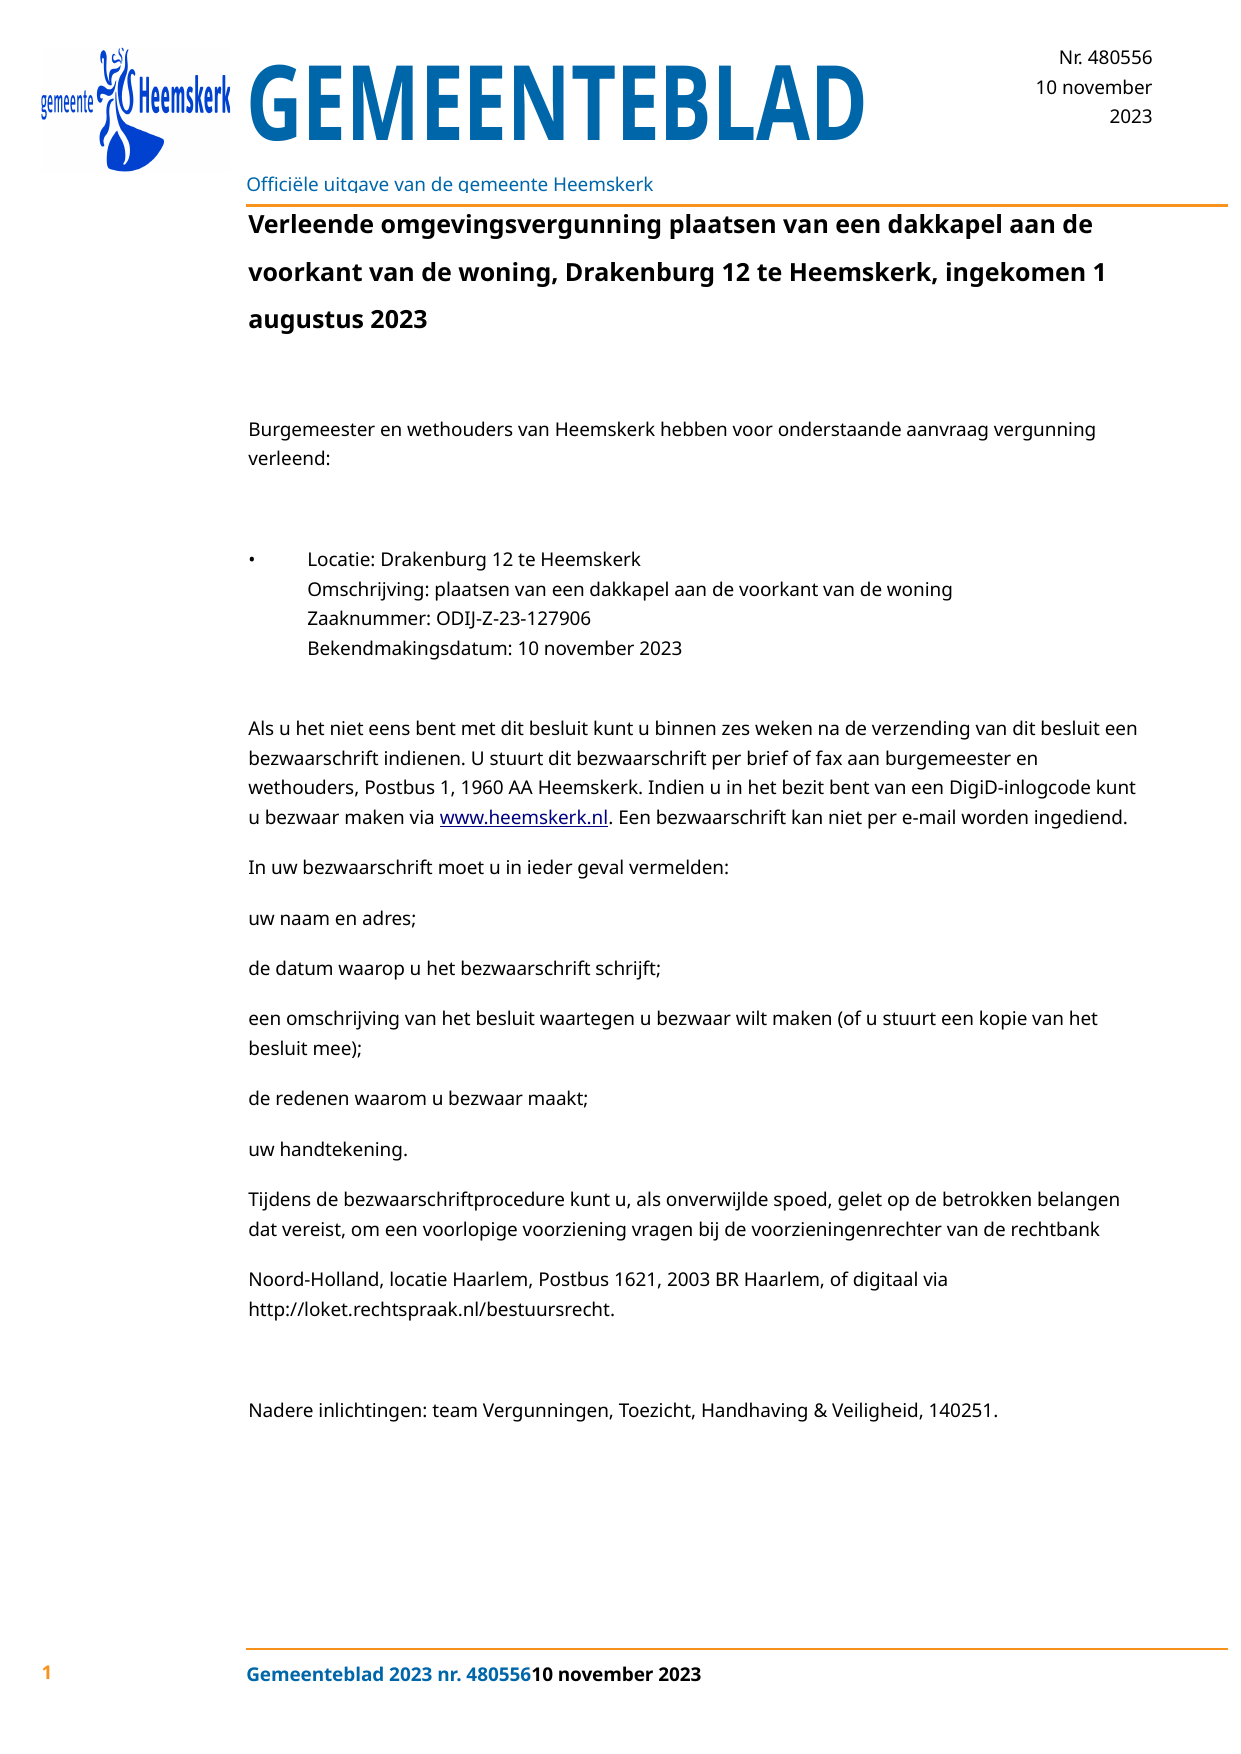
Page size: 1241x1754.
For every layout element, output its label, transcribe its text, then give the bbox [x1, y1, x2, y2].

text Verleende omgevingsvergunning plaatsen van een dakkapel aan de voorkant van de woning, Drakenburg 12 te Heemskerk, ingekomen 1 augustus 2023 [248, 207, 1152, 336]
text Tijdens de bezwaarschriftprocedure kunt u, als onverwijlde spoed, gelet op de betrokken belangen dat vereist, om een voorlopige voorziening vragen bij de voorzieningenrechter van de rechtbank [248, 1186, 1152, 1242]
list Bekendmakingsdatum: 10 november 2023 [248, 635, 1152, 661]
text Burgemeester en wethouders van Heemskerk hebben voor onderstaande aanvraag vergunning verleend: [248, 416, 1152, 471]
list Locatie: Drakenburg 12 te Heemskerk [248, 546, 1152, 572]
list Omschrijving: plaatsen van een dakkapel aan de voorkant van de woning [248, 576, 1152, 602]
text de redenen waarom u bezwaar maakt; [248, 1086, 1152, 1111]
text Noord-Holland, locatie Haarlem, Postbus 1621, 2003 BR Haarlem, of digitaal via http://loket.rechtspraak.nl/bestuursrecht. [248, 1266, 1152, 1322]
text uw naam en adres; [248, 905, 1152, 930]
list Zaaknummer: ODIJ-Z-23-127906 [248, 606, 1152, 631]
picture [41, 47, 231, 172]
text uw handtekening. [248, 1136, 1152, 1162]
text In uw bezwaarschrift moet u in ieder geval vermelden: [248, 854, 1152, 880]
text de datum waarop u het bezwaarschrift schrijft; [248, 955, 1152, 981]
text Nadere inlichtingen: team Vergunningen, Toezicht, Handhaving & Veiligheid, 140251. [248, 1397, 1152, 1422]
text Als u het niet eens bent met dit besluit kunt u binnen zes weken na de verzending van dit besluit een bezwaarschrift indienen. U stuurt dit bezwaarschrift per brief of fax aan burgemeester en wethouders, Postbus 1, 1960 AA Heemskerk. Indien u in het bezit bent van een DigiD-inlogcode kunt u bezwaar maken via www.heemskerk.nl. Een bezwaarschrift kan niet per e-mail worden ingediend. [248, 715, 1152, 829]
text een omschrijving van het besluit waartegen u bezwaar wilt maken (of u stuurt een kopie van het besluit mee); [248, 1006, 1152, 1061]
